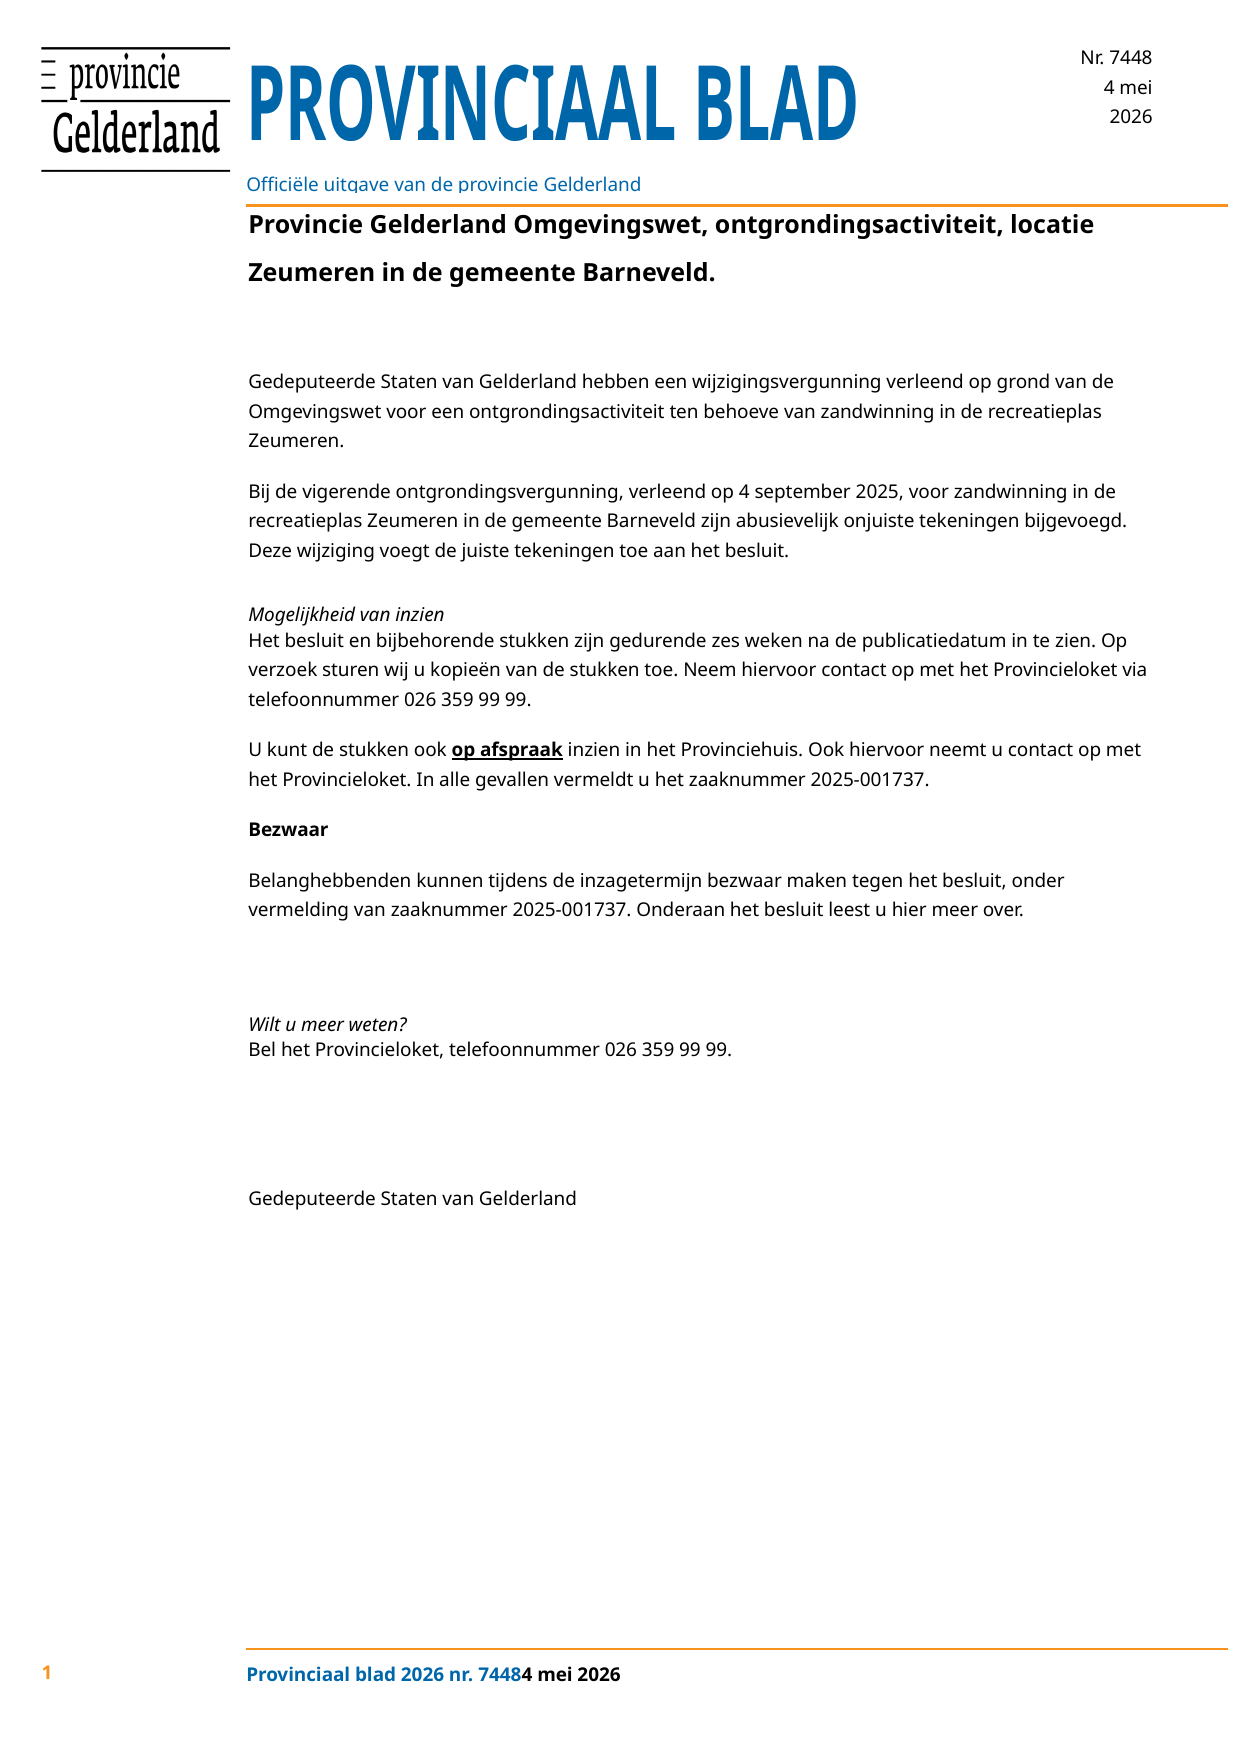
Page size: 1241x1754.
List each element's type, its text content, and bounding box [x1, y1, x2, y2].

text Bezwaar [248, 816, 1152, 842]
text Belanghebbenden kunnen tijdens de inzagetermijn bezwaar maken tegen het besluit, onder vermelding van zaaknummer 2025-001737. Onderaan het besluit leest u hier meer over. [248, 867, 1152, 922]
text Het besluit en bijbehorende stukken zijn gedurende zes weken na de publicatiedatum in te zien. Op verzoek sturen wij u kopieën van de stukken toe. Neem hiervoor contact op met het Provincieloket via telefoonnummer 026 359 99 99. [248, 627, 1152, 712]
text Bel het Provincieloket, telefoonnummer 026 359 99 99. [248, 1036, 1152, 1062]
text Provincie Gelderland Omgevingswet, ontgrondingsactiviteit, locatie Zeumeren in de gemeente Barneveld. [248, 207, 1152, 288]
text Bij de vigerende ontgrondingsvergunning, verleend op 4 september 2025, voor zandwinning in de recreatieplas Zeumeren in de gemeente Barneveld zijn abusievelijk onjuiste tekeningen bijgevoegd. Deze wijziging voegt de juiste tekeningen toe aan het besluit. [248, 478, 1152, 563]
text Wilt u meer weten? [248, 1011, 1152, 1036]
text U kunt de stukken ook op afspraak inzien in het Provinciehuis. Ook hiervoor neemt u contact op met het Provincieloket. In alle gevallen vermeldt u het zaaknummer 2025-001737. [248, 736, 1152, 792]
text Mogelijkheid van inzien [248, 601, 1152, 627]
text Gedeputeerde Staten van Gelderland [248, 1185, 1152, 1211]
picture [41, 47, 231, 172]
text Gedeputeerde Staten van Gelderland hebben een wijzigingsvergunning verleend op grond van de Omgevingswet voor een ontgrondingsactiviteit ten behoeve van zandwinning in de recreatieplas Zeumeren. [248, 368, 1152, 453]
